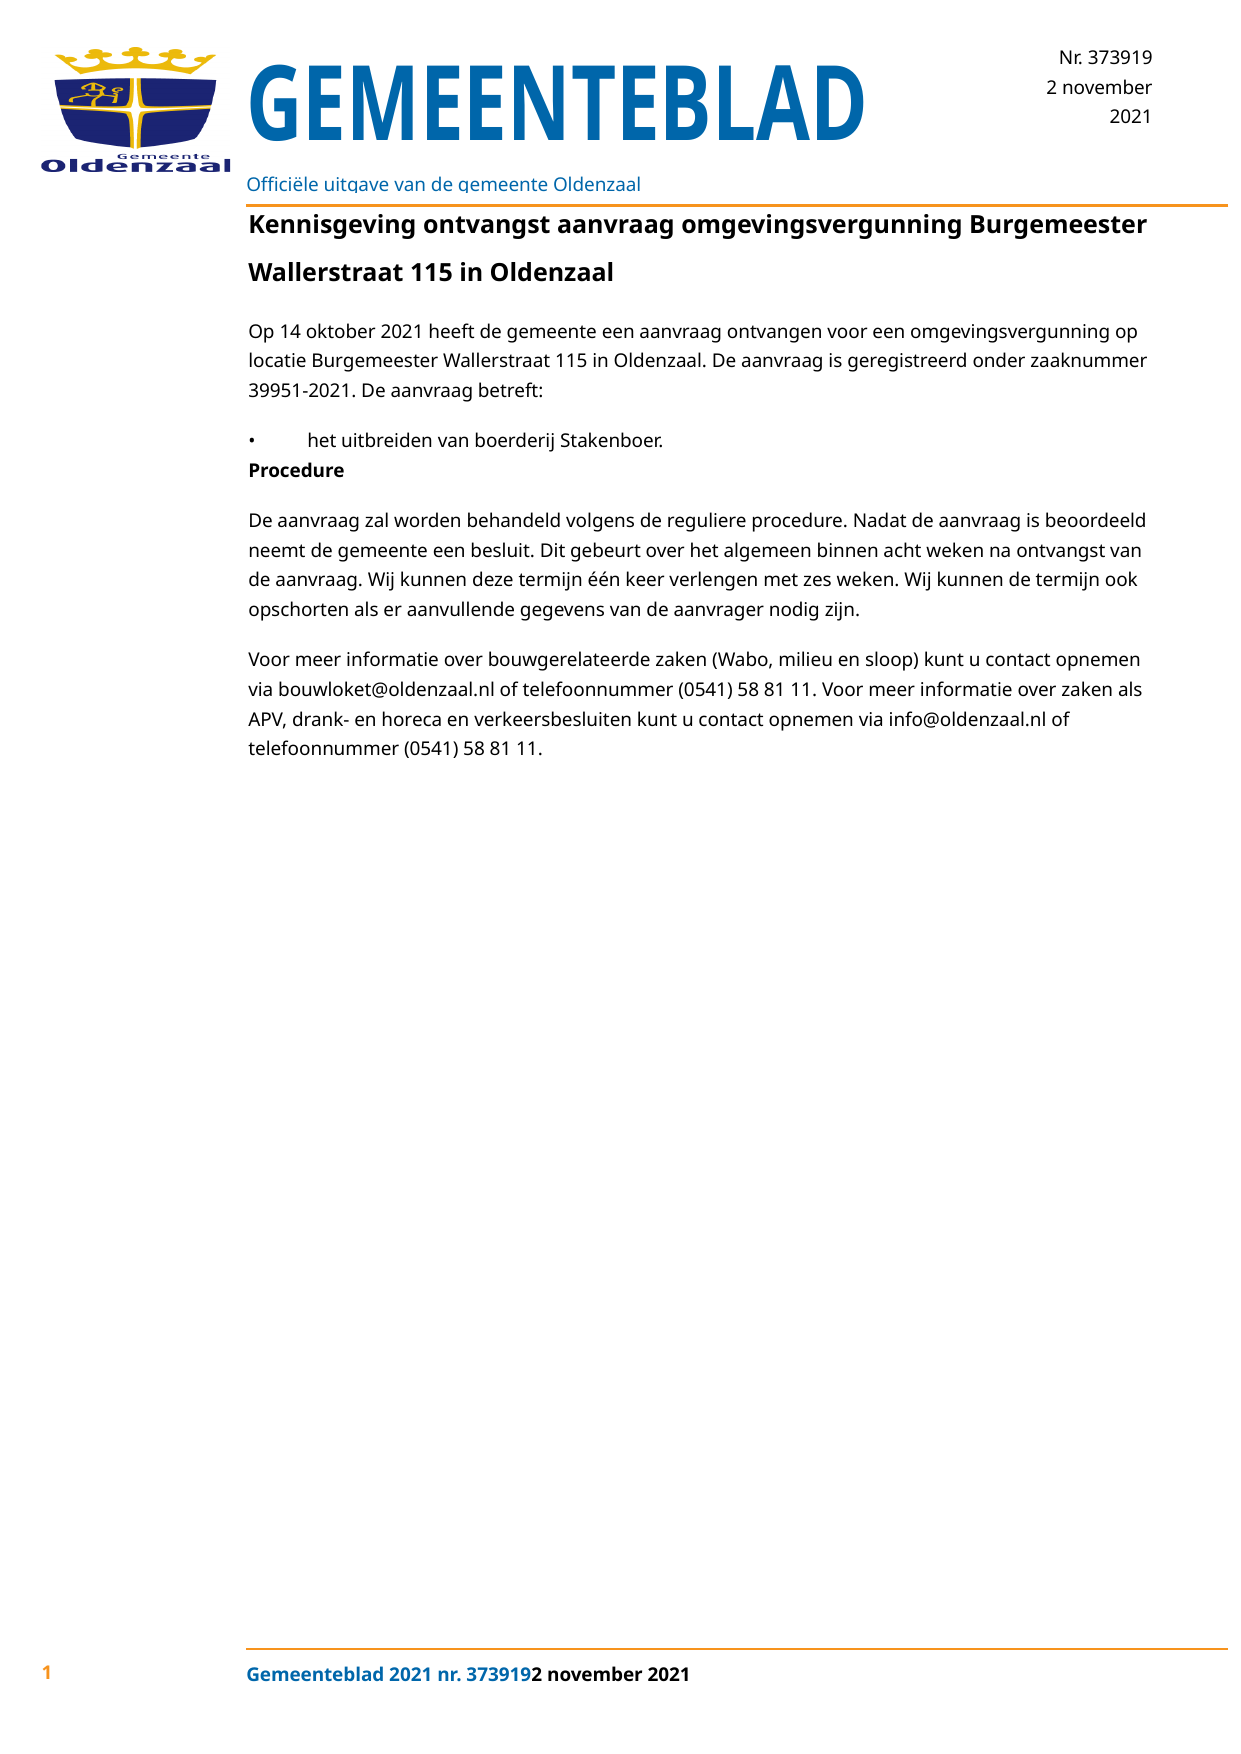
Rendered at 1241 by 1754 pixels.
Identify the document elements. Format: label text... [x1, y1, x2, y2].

list het uitbreiden van boerderij Stakenboer. [248, 427, 1152, 453]
text Voor meer informatie over bouwgerelateerde zaken (Wabo, milieu en sloop) kunt u contact opnemen via bouwloket@oldenzaal.nl of telefoonnummer (0541) 58 81 11. Voor meer informatie over zaken als APV, drank- en horeca en verkeersbesluiten kunt u contact opnemen via info@oldenzaal.nl of telefoonnummer (0541) 58 81 11. [248, 647, 1152, 761]
text Procedure [248, 457, 1152, 483]
text Op 14 oktober 2021 heeft de gemeente een aanvraag ontvangen voor een omgevingsvergunning op locatie Burgemeester Wallerstraat 115 in Oldenzaal. De aanvraag is geregistreerd onder zaaknummer 39951-2021. De aanvraag betreft: [248, 318, 1152, 403]
text De aanvraag zal worden behandeld volgens de reguliere procedure. Nadat de aanvraag is beoordeeld neemt de gemeente een besluit. Dit gebeurt over het algemeen binnen acht weken na ontvangst van de aanvraag. Wij kunnen deze termijn één keer verlengen met zes weken. Wij kunnen de termijn ook opschorten als er aanvullende gegevens van de aanvrager nodig zijn. [248, 507, 1152, 622]
text Kennisgeving ontvangst aanvraag omgevingsvergunning Burgemeester Wallerstraat 115 in Oldenzaal [248, 207, 1152, 288]
picture [41, 47, 231, 172]
